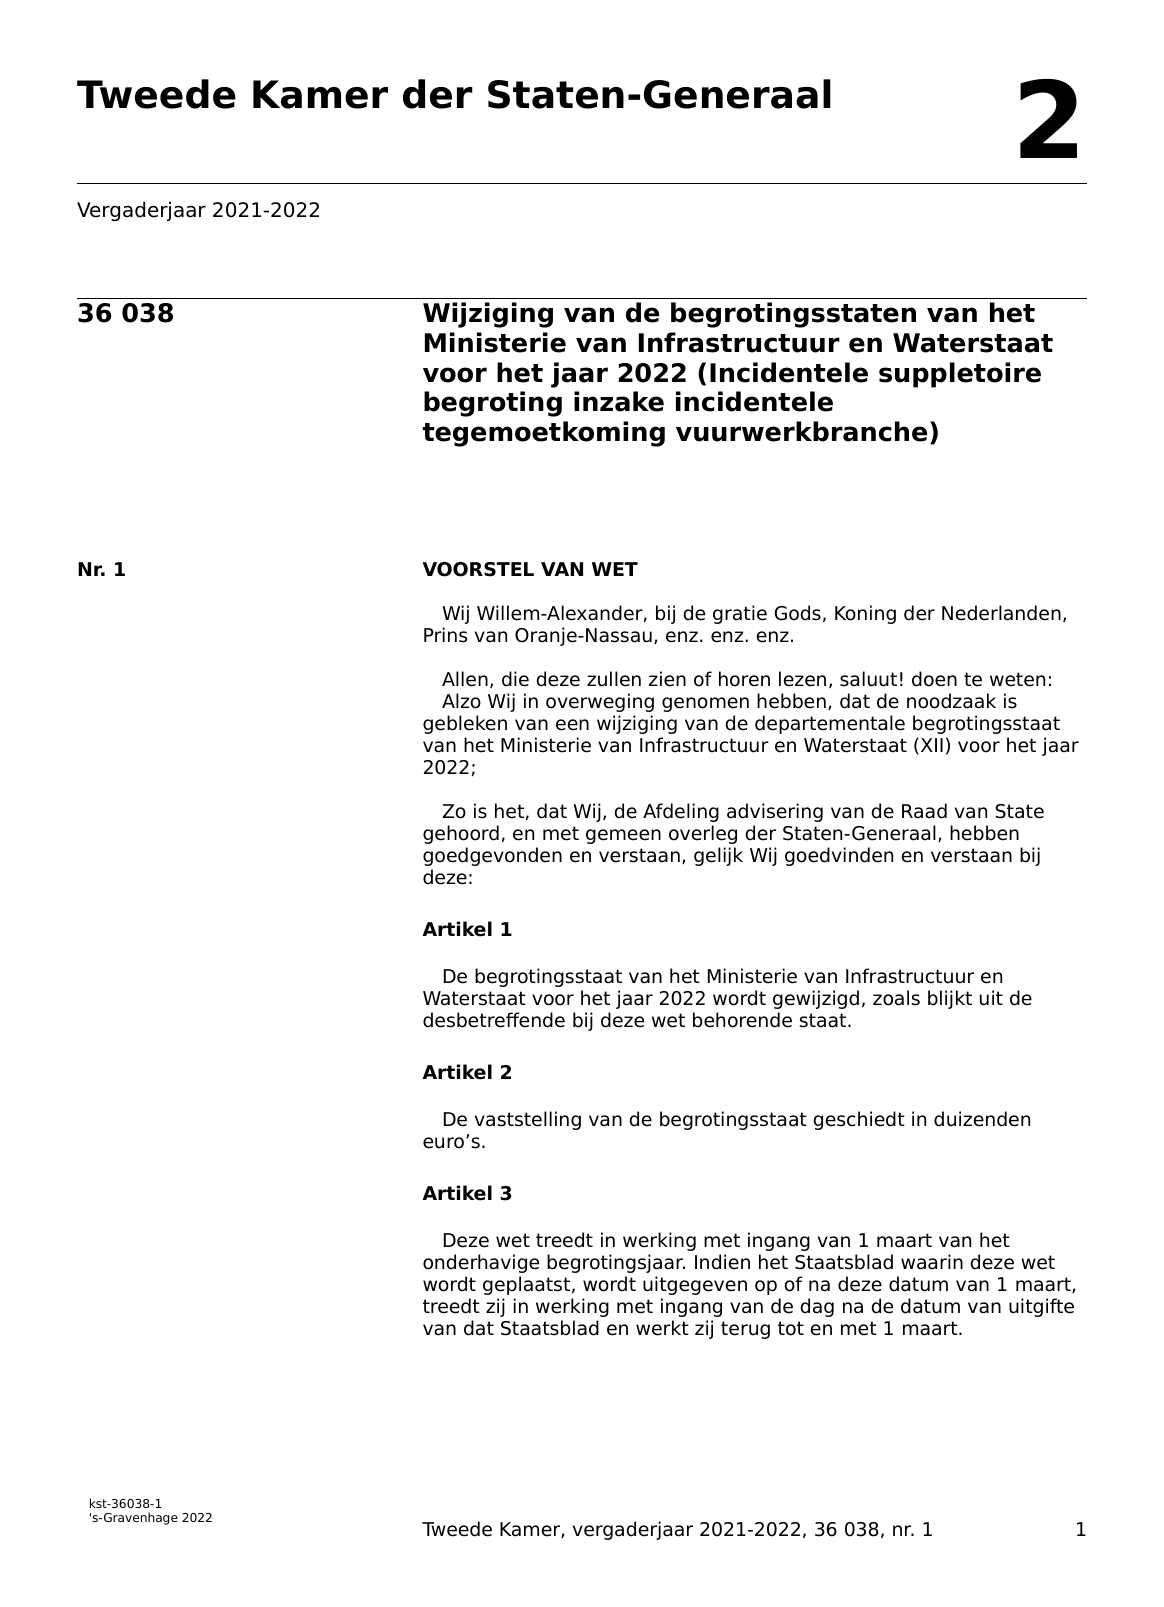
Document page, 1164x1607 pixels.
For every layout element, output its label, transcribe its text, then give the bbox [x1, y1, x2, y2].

subtitle 36 038 Wijziging van de begrotingsstaten van het Ministerie van Infrastructuur en Waterstaat voor het jaar 2022 (Incidentele suppletoire begroting inzake incidentele tegemoetkoming vuurwerkbranche) [77, 299, 1087, 447]
text De vaststelling van de begrotingsstaat geschiedt in duizenden euro’s. [422, 1109, 1087, 1153]
table_header Tweede Kamer der Staten-Generaal [77, 59, 886, 183]
text De begrotingsstaat van het Ministerie van Infrastructuur en Waterstaat voor het jaar 2022 wordt gewijzigd, zoals blijkt uit de desbetreffende bij deze wet behorende staat. [422, 966, 1087, 1032]
text Wij Willem-Alexander, bij de gratie Gods, Koning der Nederlanden, Prins van Oranje-Nassau, enz. enz. enz. [422, 603, 1087, 647]
table_header 2 [886, 59, 1087, 183]
text Zo is het, dat Wij, de Afdeling advisering van de Raad van State gehoord, en met gemeen overleg der Staten-Generaal, hebben goedgevonden en verstaan, gelijk Wij goedvinden en verstaan bij deze: [422, 801, 1087, 889]
subtitle Artikel 1 [422, 919, 1087, 941]
table_cell Vergaderjaar 2021-2022 [77, 184, 1087, 298]
subtitle Nr. 1 VOORSTEL VAN WET [77, 558, 1087, 580]
subtitle Artikel 2 [422, 1062, 1087, 1084]
text 's-Gravenhage 2022 [88, 1511, 323, 1525]
text Alzo Wij in overweging genomen hebben, dat de noodzaak is gebleken van een wijziging van de departementale begrotingsstaat van het Ministerie van Infrastructuur en Waterstaat (XII) voor het jaar 2022; [422, 691, 1087, 779]
text Allen, die deze zullen zien of horen lezen, saluut! doen te weten: [422, 669, 1087, 691]
text kst-36038-1 [88, 1497, 323, 1511]
text Deze wet treedt in werking met ingang van 1 maart van het onderhavige begrotingsjaar. Indien het Staatsblad waarin deze wet wordt geplaatst, wordt uitgegeven op of na deze datum van 1 maart, treedt zij in werking met ingang van de dag na de datum van uitgifte van dat Staatsblad en werkt zij terug tot en met 1 maart. [422, 1229, 1087, 1339]
subtitle Artikel 3 [422, 1183, 1087, 1204]
